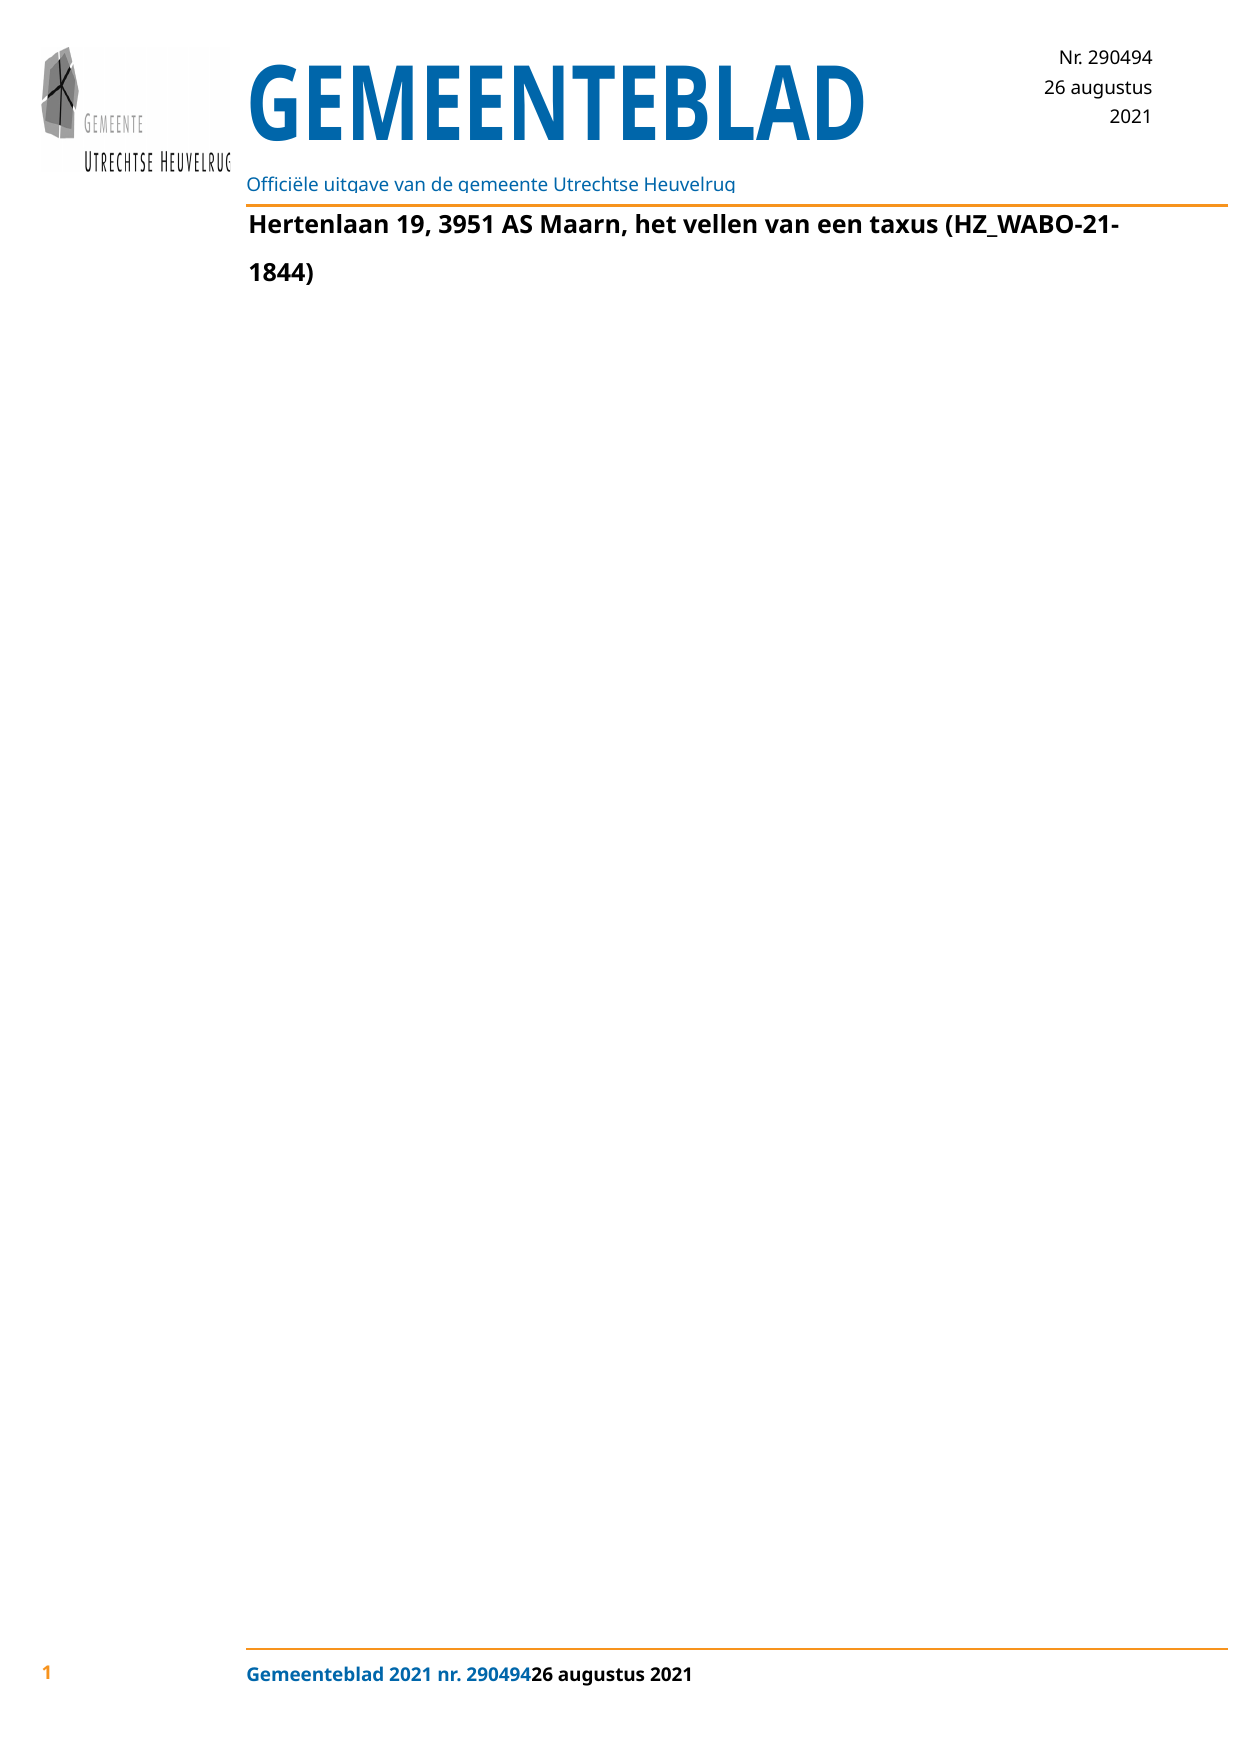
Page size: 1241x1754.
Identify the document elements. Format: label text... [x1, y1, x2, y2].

text Hertenlaan 19, 3951 AS Maarn, het vellen van een taxus (HZ_WABO-21-1844) [248, 207, 1152, 288]
picture [41, 47, 231, 172]
